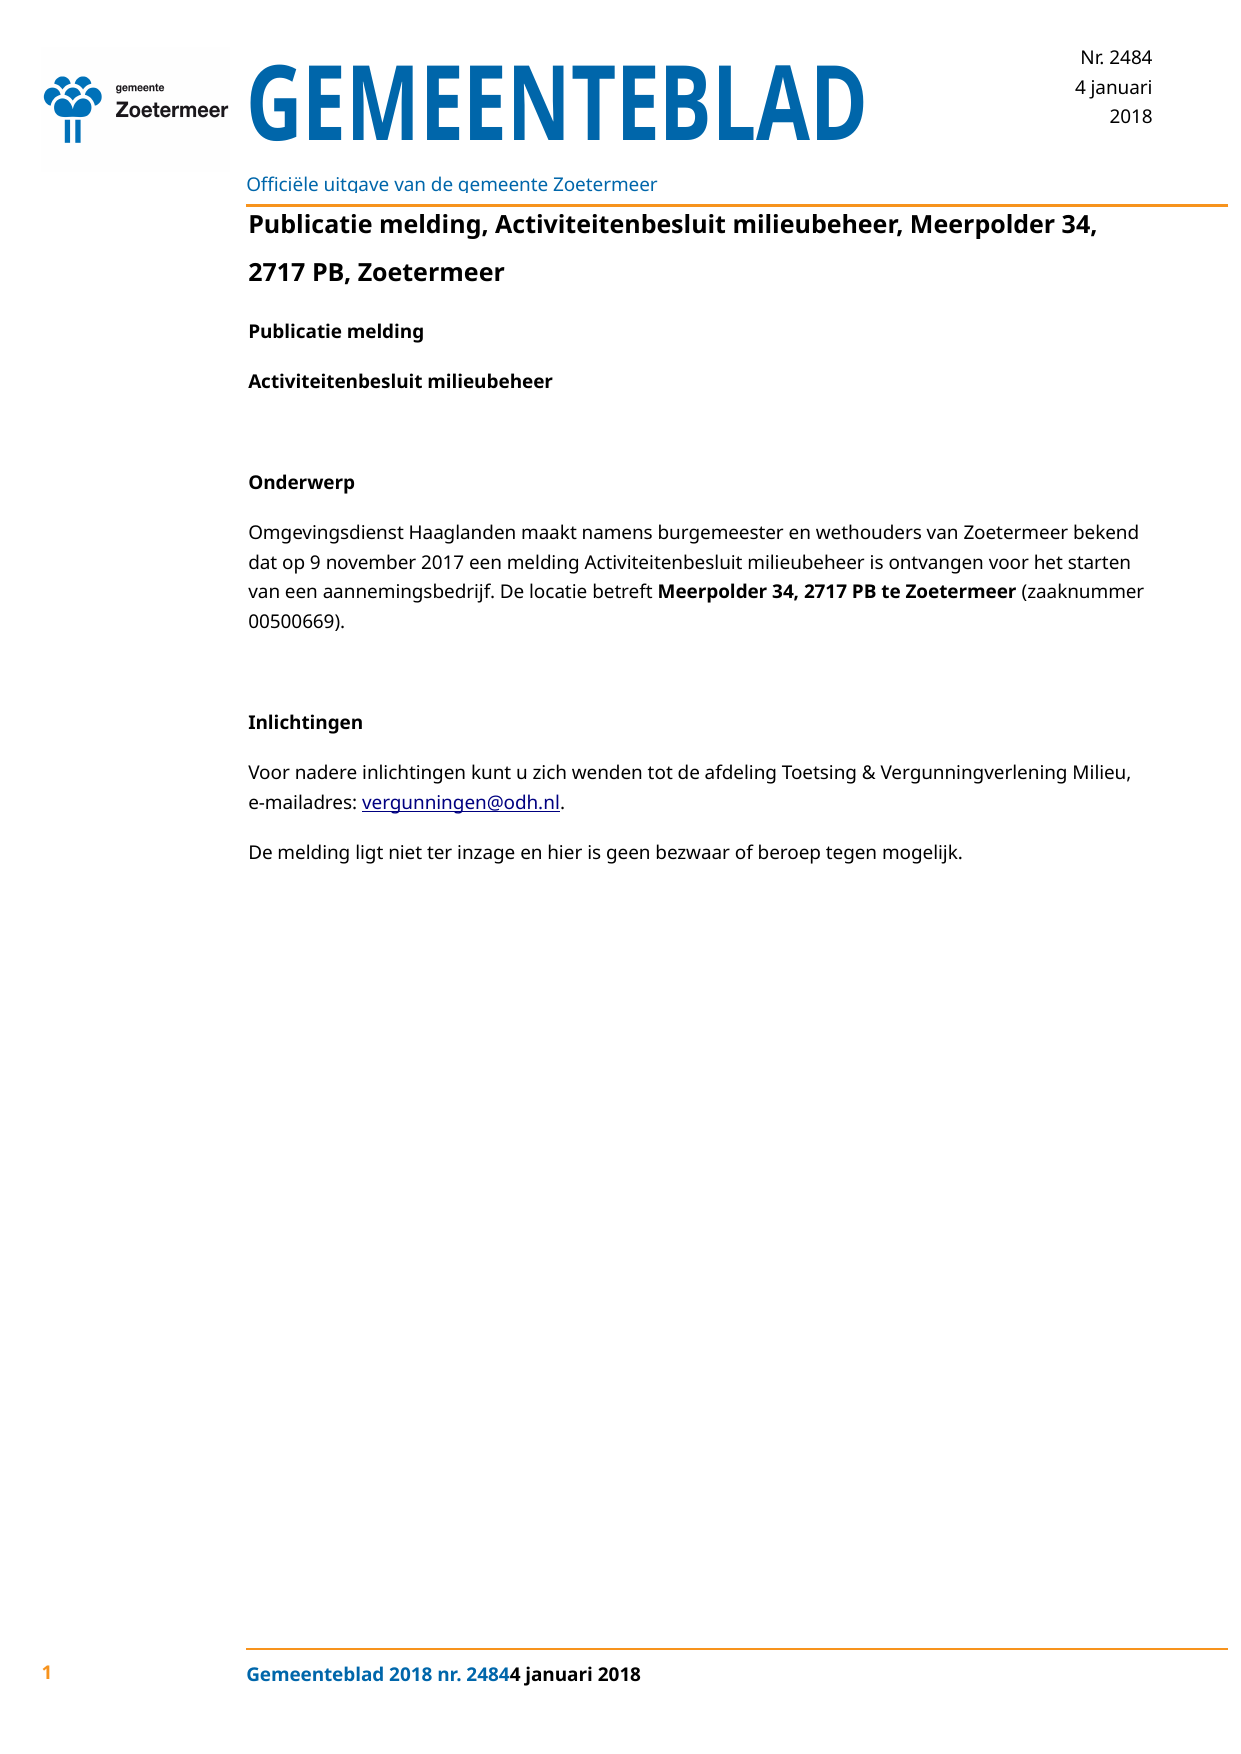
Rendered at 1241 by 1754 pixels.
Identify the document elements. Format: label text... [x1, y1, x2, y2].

text Voor nadere inlichtingen kunt u zich wenden tot de afdeling Toetsing & Vergunningverlening Milieu, e-mailadres: vergunningen@odh.nl. [248, 759, 1152, 815]
text Omgevingsdienst Haaglanden maakt namens burgemeester en wethouders van Zoetermeer bekend dat op 9 november 2017 een melding Activiteitenbesluit milieubeheer is ontvangen voor het starten van een aannemingsbedrijf. De locatie betreft Meerpolder 34, 2717 PB te Zoetermeer (zaaknummer 00500669). [248, 519, 1152, 634]
picture [41, 47, 231, 172]
text De melding ligt niet ter inzage en hier is geen bezwaar of beroep tegen mogelijk. [248, 839, 1152, 865]
text Publicatie melding [248, 318, 1152, 344]
text Onderwerp [248, 469, 1152, 495]
text Publicatie melding, Activiteitenbesluit milieubeheer, Meerpolder 34, 2717 PB, Zoetermeer [248, 207, 1152, 288]
text Activiteitenbesluit milieubeheer [248, 368, 1152, 394]
text Inlichtingen [248, 709, 1152, 735]
